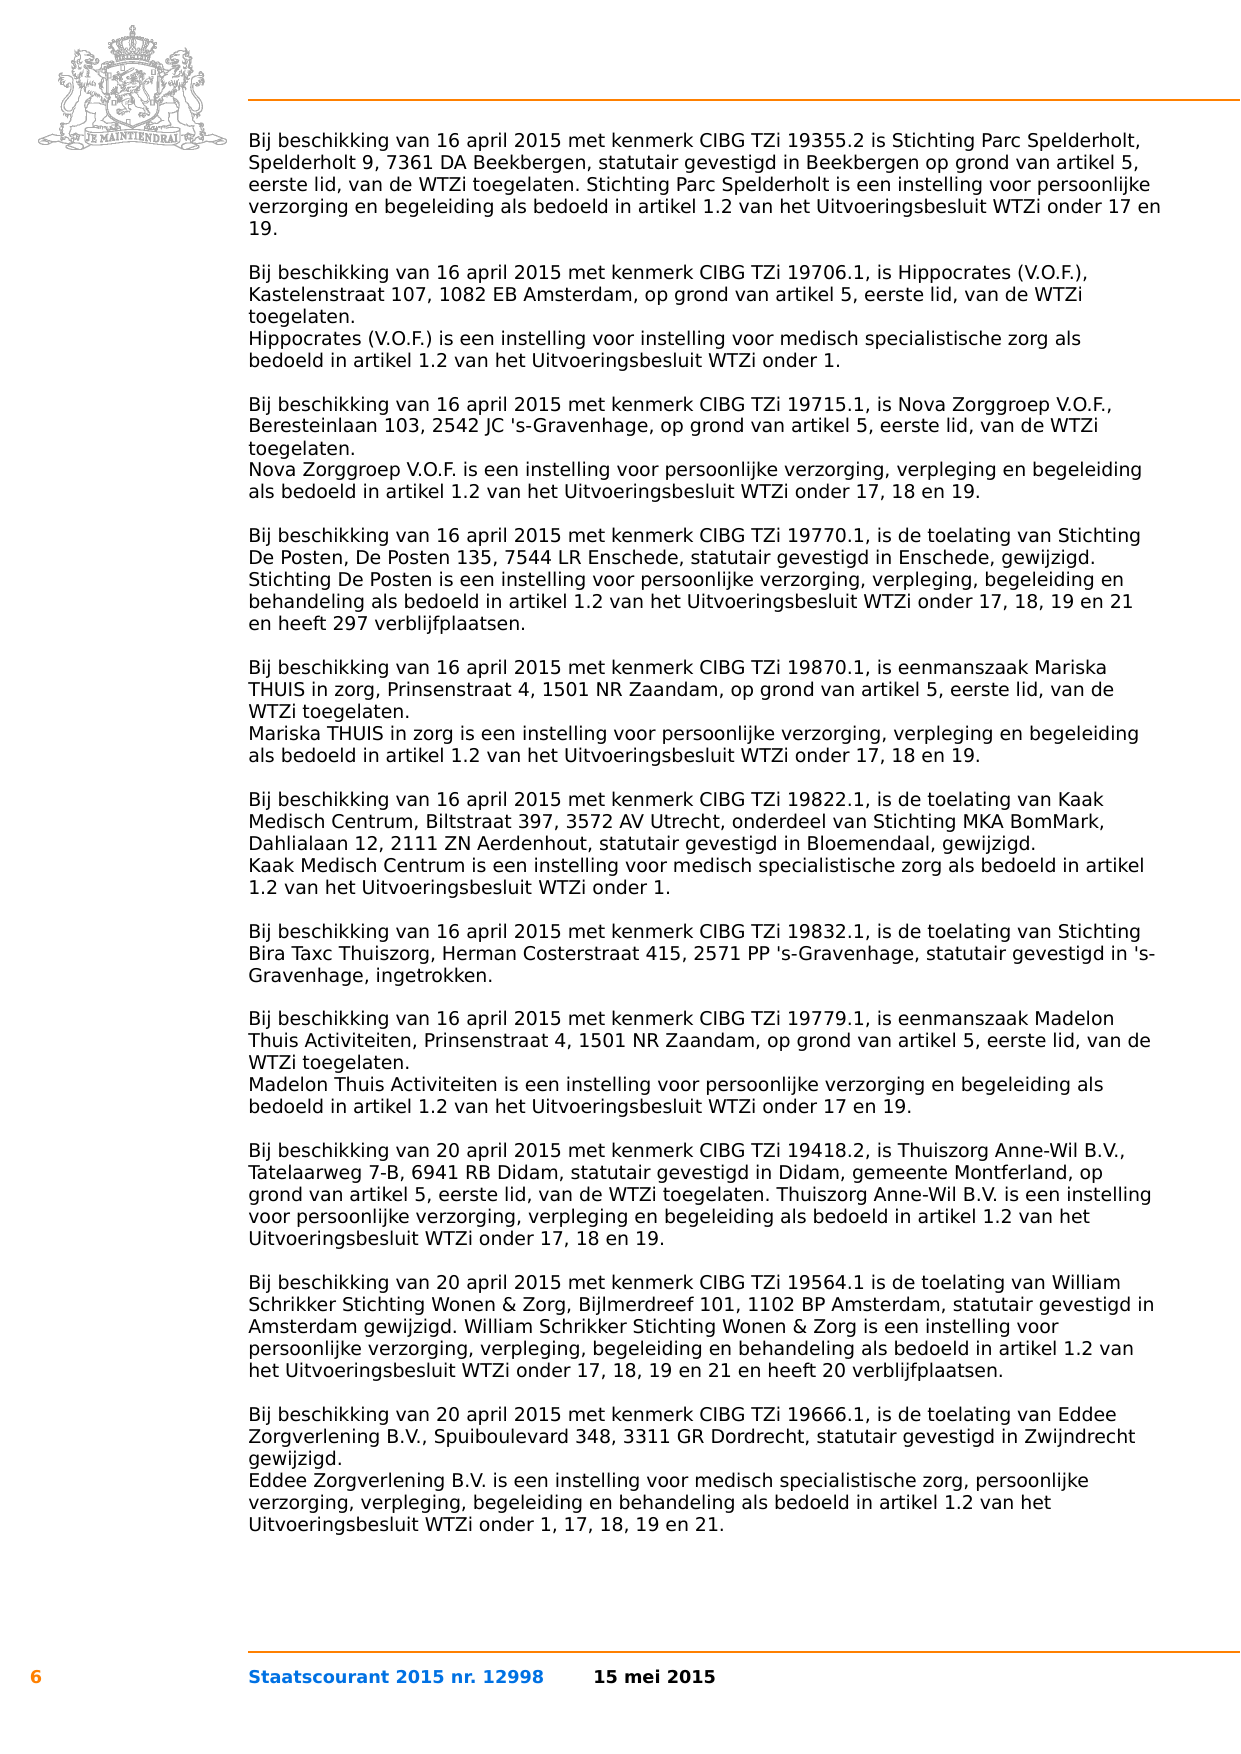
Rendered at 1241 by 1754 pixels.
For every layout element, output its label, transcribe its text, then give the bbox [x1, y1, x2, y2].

text Stichting De Posten is een instelling voor persoonlijke verzorging, verpleging, begeleiding en behandeling als bedoeld in artikel 1.2 van het Uitvoeringsbesluit WTZi onder 17, 18, 19 en 21 en heeft 297 verblijfplaatsen. [248, 569, 1163, 635]
text Bij beschikking van 16 april 2015 met kenmerk CIBG TZi 19770.1, is de toelating van Stichting De Posten, De Posten 135, 7544 LR Enschede, statutair gevestigd in Enschede, gewijzigd. [248, 525, 1163, 569]
text Bij beschikking van 16 april 2015 met kenmerk CIBG TZi 19355.2 is Stichting Parc Spelderholt, Spelderholt 9, 7361 DA Beekbergen, statutair gevestigd in Beekbergen op grond van artikel 5, eerste lid, van de WTZi toegelaten. Stichting Parc Spelderholt is een instelling voor persoonlijke verzorging en begeleiding als bedoeld in artikel 1.2 van het Uitvoeringsbesluit WTZi onder 17 en 19. [248, 130, 1163, 240]
picture [38, 25, 227, 150]
text Bij beschikking van 16 april 2015 met kenmerk CIBG TZi 19832.1, is de toelating van Stichting Bira Taxc Thuiszorg, Herman Costerstraat 415, 2571 PP 's-Gravenhage, statutair gevestigd in 's-Gravenhage, ingetrokken. [248, 921, 1163, 986]
text Bij beschikking van 16 april 2015 met kenmerk CIBG TZi 19779.1, is eenmanszaak Madelon Thuis Activiteiten, Prinsenstraat 4, 1501 NR Zaandam, op grond van artikel 5, eerste lid, van de WTZi toegelaten. [248, 1008, 1163, 1074]
text Hippocrates (V.O.F.) is een instelling voor instelling voor medisch specialistische zorg als bedoeld in artikel 1.2 van het Uitvoeringsbesluit WTZi onder 1. [248, 328, 1163, 372]
text Kaak Medisch Centrum is een instelling voor medisch specialistische zorg als bedoeld in artikel 1.2 van het Uitvoeringsbesluit WTZi onder 1. [248, 855, 1163, 899]
text Bij beschikking van 16 april 2015 met kenmerk CIBG TZi 19870.1, is eenmanszaak Mariska THUIS in zorg, Prinsenstraat 4, 1501 NR Zaandam, op grond van artikel 5, eerste lid, van de WTZi toegelaten. [248, 657, 1163, 723]
text Madelon Thuis Activiteiten is een instelling voor persoonlijke verzorging en begeleiding als bedoeld in artikel 1.2 van het Uitvoeringsbesluit WTZi onder 17 en 19. [248, 1074, 1163, 1118]
text Bij beschikking van 16 april 2015 met kenmerk CIBG TZi 19822.1, is de toelating van Kaak Medisch Centrum, Biltstraat 397, 3572 AV Utrecht, onderdeel van Stichting MKA BomMark, Dahlialaan 12, 2111 ZN Aerdenhout, statutair gevestigd in Bloemendaal, gewijzigd. [248, 789, 1163, 855]
text Bij beschikking van 16 april 2015 met kenmerk CIBG TZi 19715.1, is Nova Zorggroep V.O.F., Beresteinlaan 103, 2542 JC 's-Gravenhage, op grond van artikel 5, eerste lid, van de WTZi toegelaten. [248, 393, 1163, 459]
text Mariska THUIS in zorg is een instelling voor persoonlijke verzorging, verpleging en begeleiding als bedoeld in artikel 1.2 van het Uitvoeringsbesluit WTZi onder 17, 18 en 19. [248, 723, 1163, 767]
text Bij beschikking van 20 april 2015 met kenmerk CIBG TZi 19666.1, is de toelating van Eddee Zorgverlening B.V., Spuiboulevard 348, 3311 GR Dordrecht, statutair gevestigd in Zwijndrecht gewijzigd. [248, 1404, 1163, 1469]
text Nova Zorggroep V.O.F. is een instelling voor persoonlijke verzorging, verpleging en begeleiding als bedoeld in artikel 1.2 van het Uitvoeringsbesluit WTZi onder 17, 18 en 19. [248, 459, 1163, 503]
text Bij beschikking van 20 april 2015 met kenmerk CIBG TZi 19418.2, is Thuiszorg Anne-Wil B.V., Tatelaarweg 7-B, 6941 RB Didam, statutair gevestigd in Didam, gemeente Montferland, op grond van artikel 5, eerste lid, van de WTZi toegelaten. Thuiszorg Anne-Wil B.V. is een instelling voor persoonlijke verzorging, verpleging en begeleiding als bedoeld in artikel 1.2 van het Uitvoeringsbesluit WTZi onder 17, 18 en 19. [248, 1140, 1163, 1250]
text Bij beschikking van 16 april 2015 met kenmerk CIBG TZi 19706.1, is Hippocrates (V.O.F.), Kastelenstraat 107, 1082 EB Amsterdam, op grond van artikel 5, eerste lid, van de WTZi toegelaten. [248, 262, 1163, 328]
text Eddee Zorgverlening B.V. is een instelling voor medisch specialistische zorg, persoonlijke verzorging, verpleging, begeleiding en behandeling als bedoeld in artikel 1.2 van het Uitvoeringsbesluit WTZi onder 1, 17, 18, 19 en 21. [248, 1469, 1163, 1536]
text Bij beschikking van 20 april 2015 met kenmerk CIBG TZi 19564.1 is de toelating van William Schrikker Stichting Wonen & Zorg, Bijlmerdreef 101, 1102 BP Amsterdam, statutair gevestigd in Amsterdam gewijzigd. William Schrikker Stichting Wonen & Zorg is een instelling voor persoonlijke verzorging, verpleging, begeleiding en behandeling als bedoeld in artikel 1.2 van het Uitvoeringsbesluit WTZi onder 17, 18, 19 en 21 en heeft 20 verblijfplaatsen. [248, 1272, 1163, 1382]
